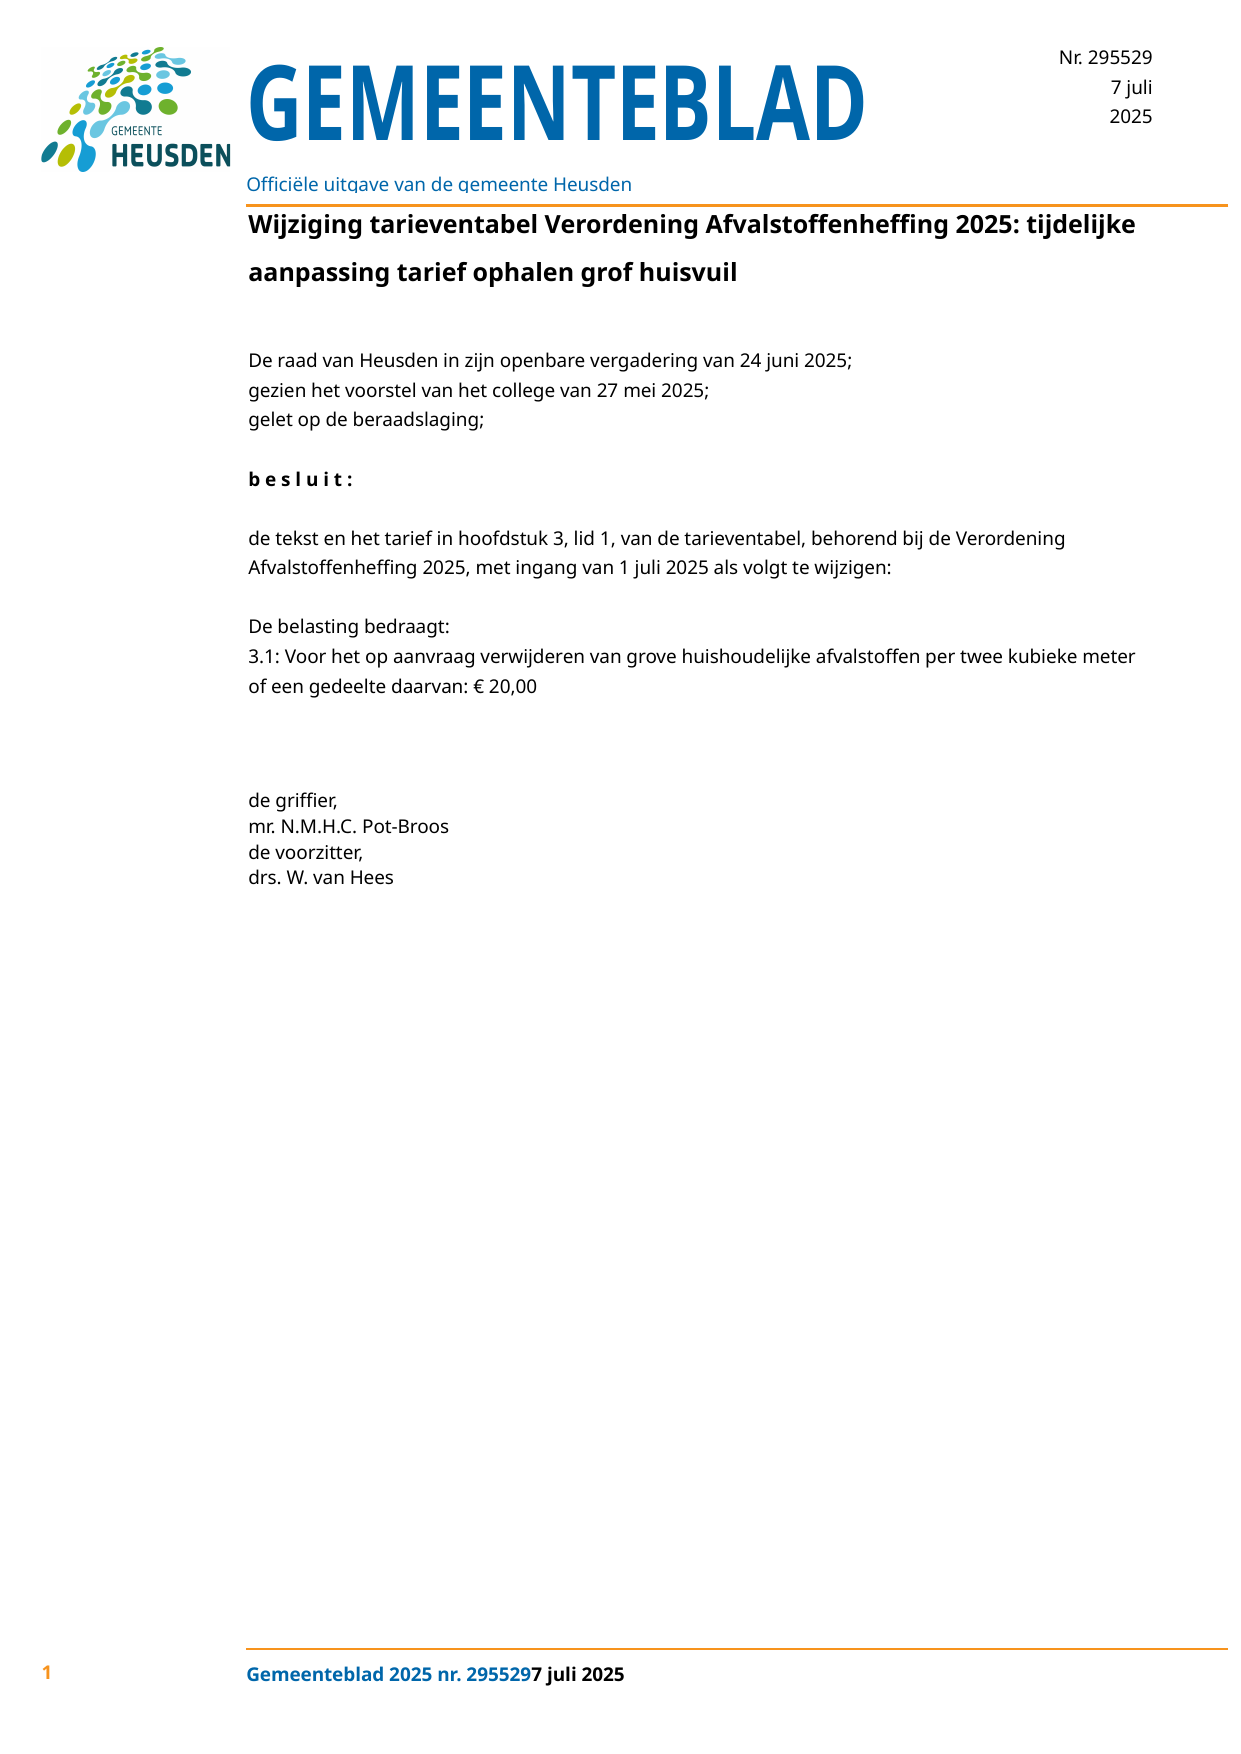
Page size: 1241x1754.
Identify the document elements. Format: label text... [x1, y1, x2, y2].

text b e s l u i t : [248, 466, 1152, 492]
text de voorzitter, [248, 839, 1152, 864]
text gelet op de beraadslaging; [248, 407, 1152, 432]
text de griffier, [248, 787, 1152, 813]
text 3.1: Voor het op aanvraag verwijderen van grove huishoudelijke afvalstoffen per twee kubieke meter of een gedeelte daarvan: € 20,00 [248, 643, 1152, 699]
text mr. N.M.H.C. Pot-Broos [248, 813, 1152, 839]
text de tekst en het tarief in hoofdstuk 3, lid 1, van de tarieventabel, behorend bij de Verordening Afvalstoffenheffing 2025, met ingang van 1 juli 2025 als volgt te wijzigen: [248, 525, 1152, 580]
text De raad van Heusden in zijn openbare vergadering van 24 juni 2025; [248, 347, 1152, 373]
text gezien het voorstel van het college van 27 mei 2025; [248, 377, 1152, 403]
text Wijziging tarieventabel Verordening Afvalstoffenheffing 2025: tijdelijke aanpassing tarief ophalen grof huisvuil [248, 207, 1152, 288]
text De belasting bedraagt: [248, 614, 1152, 639]
text drs. W. van Hees [248, 864, 1152, 890]
picture [41, 47, 231, 172]
